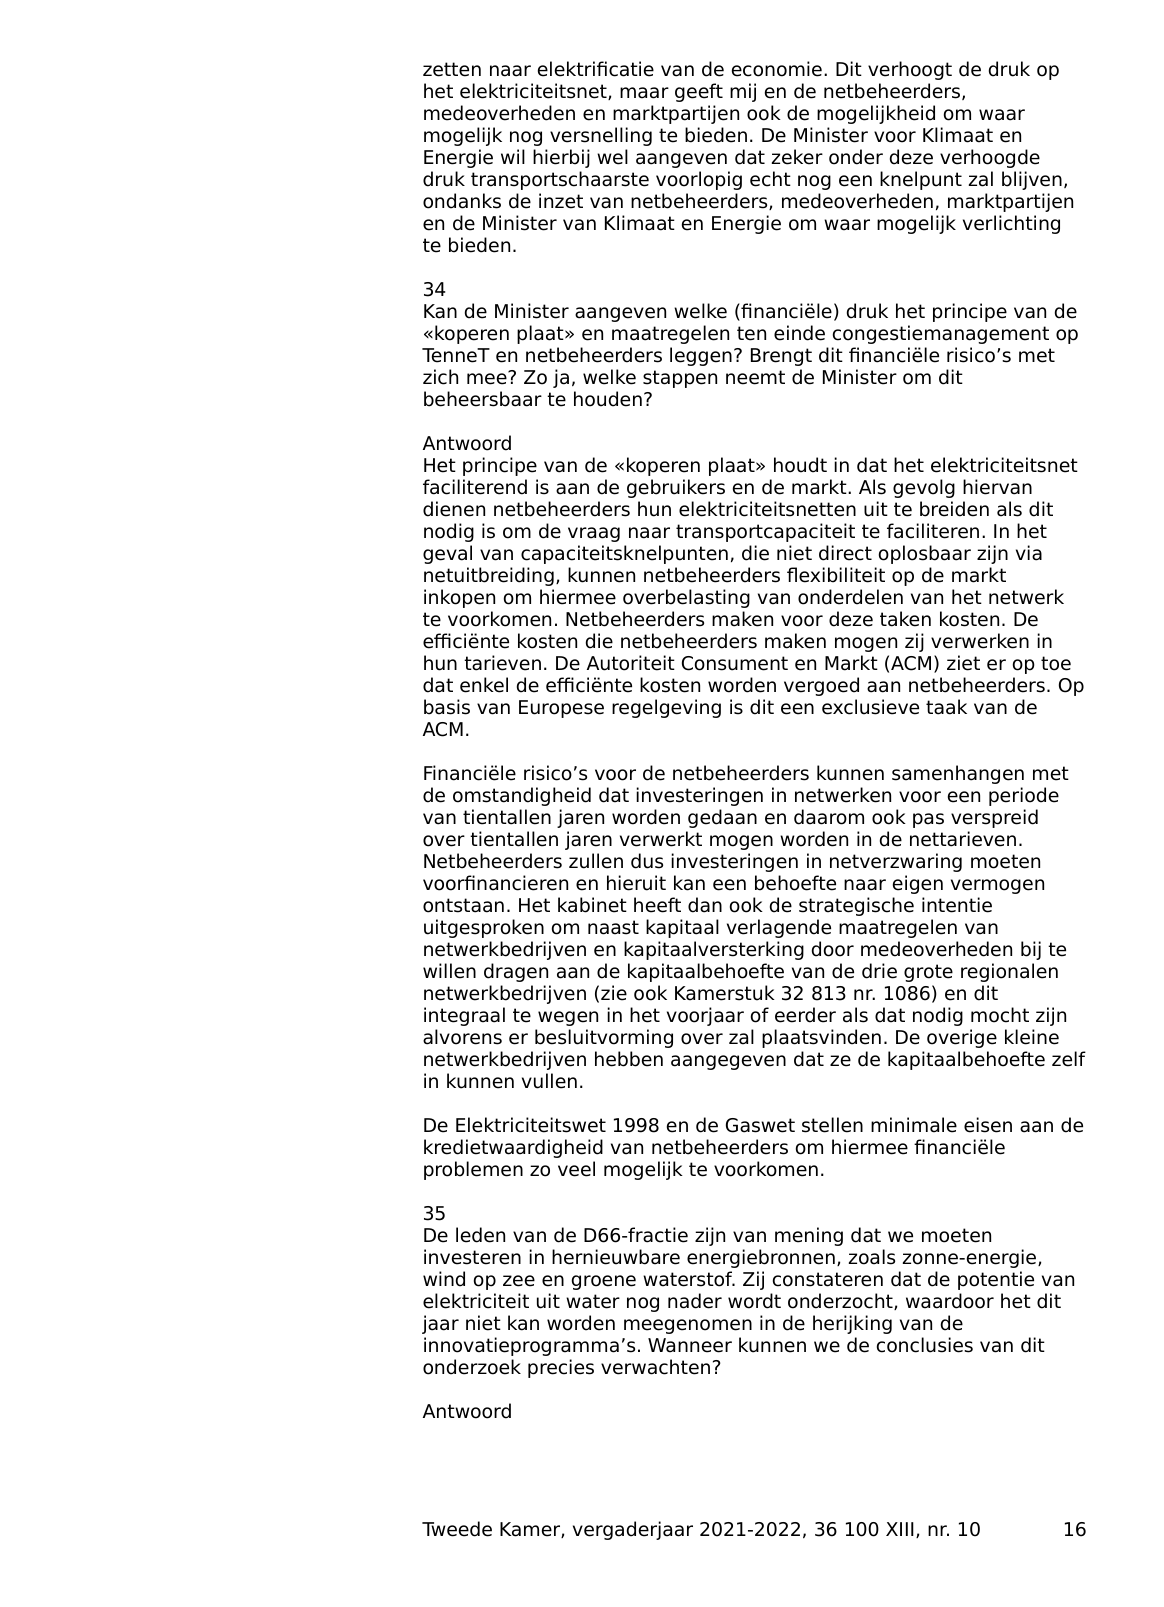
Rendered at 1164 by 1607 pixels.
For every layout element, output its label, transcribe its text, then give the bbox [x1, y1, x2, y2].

text Kan de Minister aangeven welke (financiële) druk het principe van de «koperen plaat» en maatregelen ten einde congestiemanagement op TenneT en netbeheerders leggen? Brengt dit financiële risico’s met zich mee? Zo ja, welke stappen neemt de Minister om dit beheersbaar te houden? [422, 301, 1087, 411]
text De Elektriciteitswet 1998 en de Gaswet stellen minimale eisen aan de kredietwaardigheid van netbeheerders om hiermee financiële problemen zo veel mogelijk te voorkomen. [422, 1115, 1087, 1181]
text Antwoord [422, 433, 1087, 455]
text Financiële risico’s voor de netbeheerders kunnen samenhangen met de omstandigheid dat investeringen in netwerken voor een periode van tientallen jaren worden gedaan en daarom ook pas verspreid over tientallen jaren verwerkt mogen worden in de nettarieven. Netbeheerders zullen dus investeringen in netverzwaring moeten voorfinancieren en hieruit kan een behoefte naar eigen vermogen ontstaan. Het kabinet heeft dan ook de strategische intentie uitgesproken om naast kapitaal verlagende maatregelen van netwerkbedrijven en kapitaalversterking door medeoverheden bij te willen dragen aan de kapitaalbehoefte van de drie grote regionalen netwerkbedrijven (zie ook Kamerstuk 32 813 nr. 1086) en dit integraal te wegen in het voorjaar of eerder als dat nodig mocht zijn alvorens er besluitvorming over zal plaatsvinden. De overige kleine netwerkbedrijven hebben aangegeven dat ze de kapitaalbehoefte zelf in kunnen vullen. [422, 763, 1087, 1093]
text Het principe van de «koperen plaat» houdt in dat het elektriciteitsnet faciliterend is aan de gebruikers en de markt. Als gevolg hiervan dienen netbeheerders hun elektriciteitsnetten uit te breiden als dit nodig is om de vraag naar transportcapaciteit te faciliteren. In het geval van capaciteitsknelpunten, die niet direct oplosbaar zijn via netuitbreiding, kunnen netbeheerders flexibiliteit op de markt inkopen om hiermee overbelasting van onderdelen van het netwerk te voorkomen. Netbeheerders maken voor deze taken kosten. De efficiënte kosten die netbeheerders maken mogen zij verwerken in hun tarieven. De Autoriteit Consument en Markt (ACM) ziet er op toe dat enkel de efficiënte kosten worden vergoed aan netbeheerders. Op basis van Europese regelgeving is dit een exclusieve taak van de ACM. [422, 455, 1087, 741]
text De leden van de D66-fractie zijn van mening dat we moeten investeren in hernieuwbare energiebronnen, zoals zonne-energie, wind op zee en groene waterstof. Zij constateren dat de potentie van elektriciteit uit water nog nader wordt onderzocht, waardoor het dit jaar niet kan worden meegenomen in de herijking van de innovatieprogramma’s. Wanneer kunnen we de conclusies van dit onderzoek precies verwachten? [422, 1225, 1087, 1379]
text Antwoord [422, 1401, 1087, 1423]
text zetten naar elektrificatie van de economie. Dit verhoogt de druk op het elektriciteitsnet, maar geeft mij en de netbeheerders, medeoverheden en marktpartijen ook de mogelijkheid om waar mogelijk nog versnelling te bieden. De Minister voor Klimaat en Energie wil hierbij wel aangeven dat zeker onder deze verhoogde druk transportschaarste voorlopig echt nog een knelpunt zal blijven, ondanks de inzet van netbeheerders, medeoverheden, marktpartijen en de Minister van Klimaat en Energie om waar mogelijk verlichting te bieden. [422, 59, 1087, 257]
text 35 [422, 1203, 1087, 1225]
text 34 [422, 279, 1087, 301]
